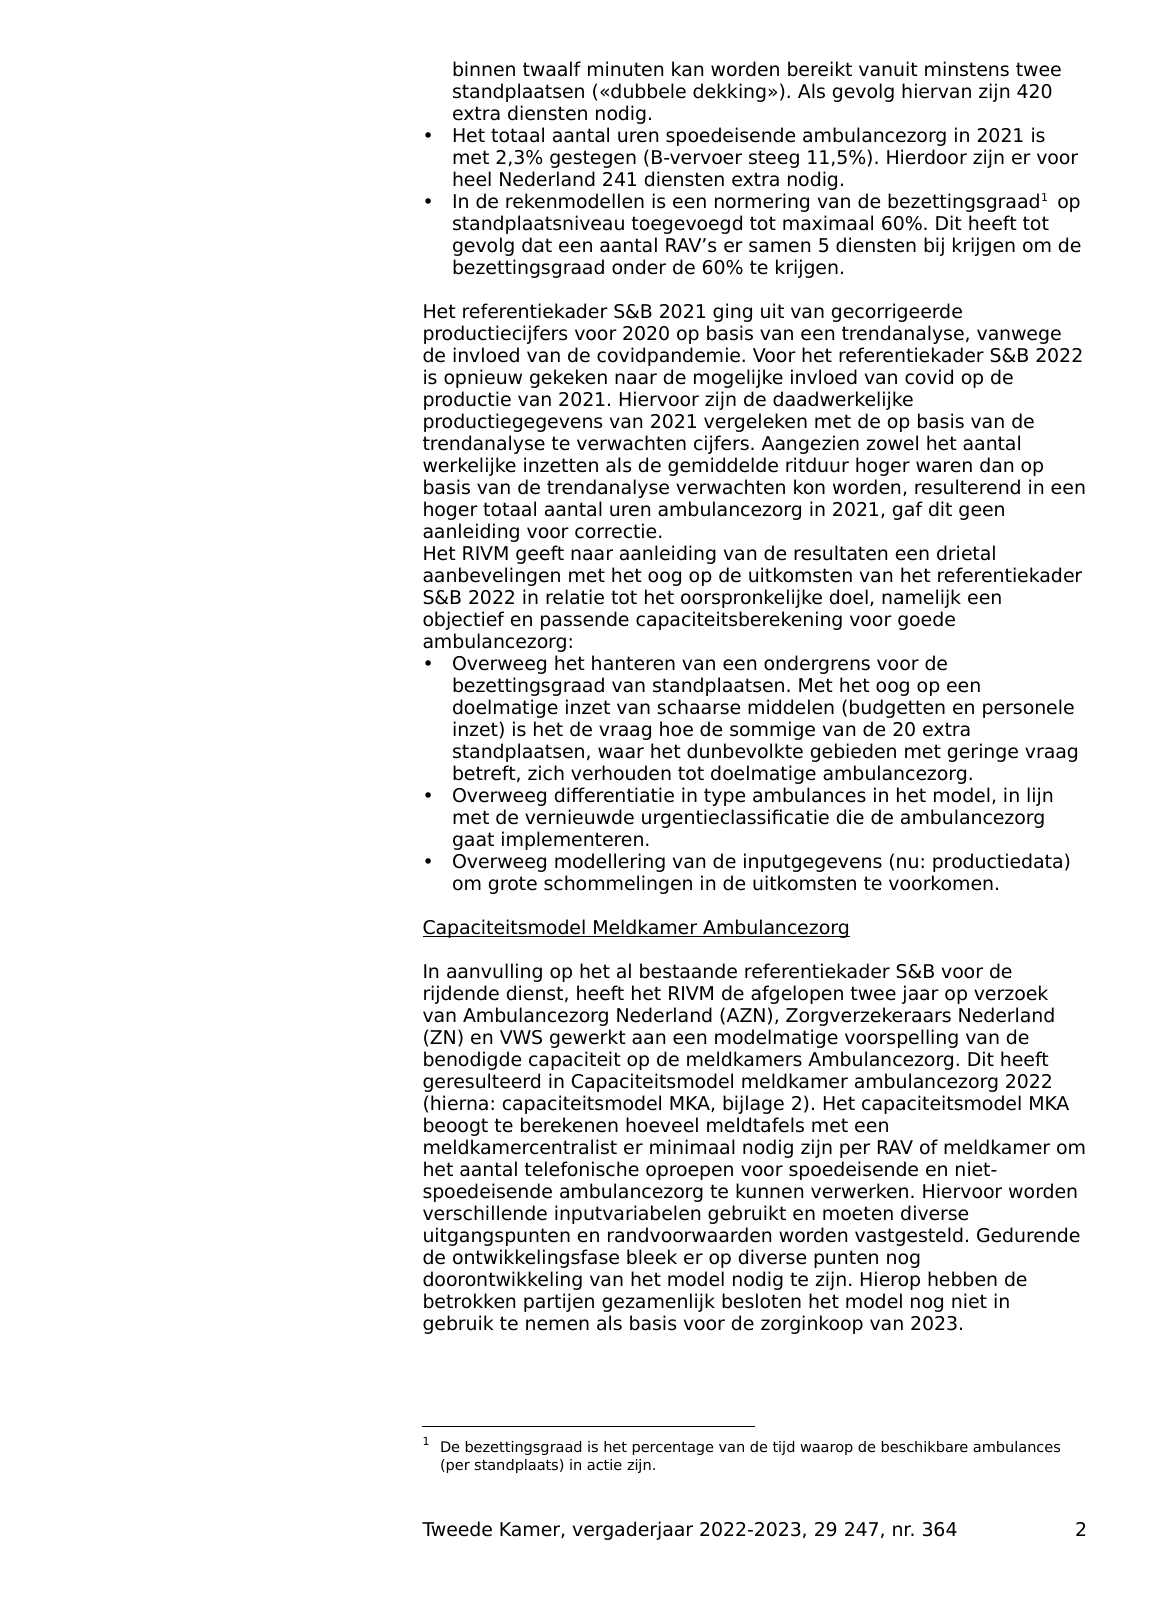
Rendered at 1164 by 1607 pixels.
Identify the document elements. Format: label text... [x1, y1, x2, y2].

text binnen twaalf minuten kan worden bereikt vanuit minstens twee standplaatsen («dubbele dekking»). Als gevolg hiervan zijn 420 extra diensten nodig. [422, 59, 1087, 125]
subtitle Capaciteitsmodel Meldkamer Ambulancezorg [422, 917, 1087, 939]
text • Overweeg differentiatie in type ambulances in het model, in lijn met de vernieuwde urgentieclassificatie die de ambulancezorg gaat implementeren. [422, 784, 1087, 851]
text • In de rekenmodellen is een normering van de bezettingsgraad op standplaatsniveau toegevoegd tot maximaal 60%. Dit heeft tot gevolg dat een aantal RAV’s er samen 5 diensten bij krijgen om de bezettingsgraad onder de 60% te krijgen. [422, 191, 1087, 279]
text • Het totaal aantal uren spoedeisende ambulancezorg in 2021 is met 2,3% gestegen (B-vervoer steeg 11,5%). Hierdoor zijn er voor heel Nederland 241 diensten extra nodig. [422, 125, 1087, 191]
text In aanvulling op het al bestaande referentiekader S&B voor de rijdende dienst, heeft het RIVM de afgelopen twee jaar op verzoek van Ambulancezorg Nederland (AZN), Zorgverzekeraars Nederland (ZN) en VWS gewerkt aan een modelmatige voorspelling van de benodigde capaciteit op de meldkamers Ambulancezorg. Dit heeft geresulteerd in Capaciteitsmodel meldkamer ambulancezorg 2022 (hierna: capaciteitsmodel MKA, bijlage 2). Het capaciteitsmodel MKA beoogt te berekenen hoeveel meldtafels met een meldkamercentralist er minimaal nodig zijn per RAV of meldkamer om het aantal telefonische oproepen voor spoedeisende en niet-spoedeisende ambulancezorg te kunnen verwerken. Hiervoor worden verschillende inputvariabelen gebruikt en moeten diverse uitgangspunten en randvoorwaarden worden vastgesteld. Gedurende de ontwikkelingsfase bleek er op diverse punten nog doorontwikkeling van het model nodig te zijn. Hierop hebben de betrokken partijen gezamenlijk besloten het model nog niet in gebruik te nemen als basis voor de zorginkoop van 2023. [422, 961, 1087, 1334]
text • Overweeg het hanteren van een ondergrens voor de bezettingsgraad van standplaatsen. Met het oog op een doelmatige inzet van schaarse middelen (budgetten en personele inzet) is het de vraag hoe de sommige van de 20 extra standplaatsen, waar het dunbevolkte gebieden met geringe vraag betreft, zich verhouden tot doelmatige ambulancezorg. [422, 653, 1087, 784]
text Het referentiekader S&B 2021 ging uit van gecorrigeerde productiecijfers voor 2020 op basis van een trendanalyse, vanwege de invloed van de covidpandemie. Voor het referentiekader S&B 2022 is opnieuw gekeken naar de mogelijke invloed van covid op de productie van 2021. Hiervoor zijn de daadwerkelijke productiegegevens van 2021 vergeleken met de op basis van de trendanalyse te verwachten cijfers. Aangezien zowel het aantal werkelijke inzetten als de gemiddelde ritduur hoger waren dan op basis van de trendanalyse verwachten kon worden, resulterend in een hoger totaal aantal uren ambulancezorg in 2021, gaf dit geen aanleiding voor correctie. [422, 301, 1087, 543]
text • Overweeg modellering van de inputgegevens (nu: productiedata) om grote schommelingen in de uitkomsten te voorkomen. [422, 851, 1087, 894]
text Het RIVM geeft naar aanleiding van de resultaten een drietal aanbevelingen met het oog op de uitkomsten van het referentiekader S&B 2022 in relatie tot het oorspronkelijke doel, namelijk een objectief en passende capaciteitsberekening voor goede ambulancezorg: [422, 543, 1087, 653]
text De bezettingsgraad is het percentage van de tijd waarop de beschikbare ambulances (per standplaats) in actie zijn. [422, 1435, 1087, 1474]
